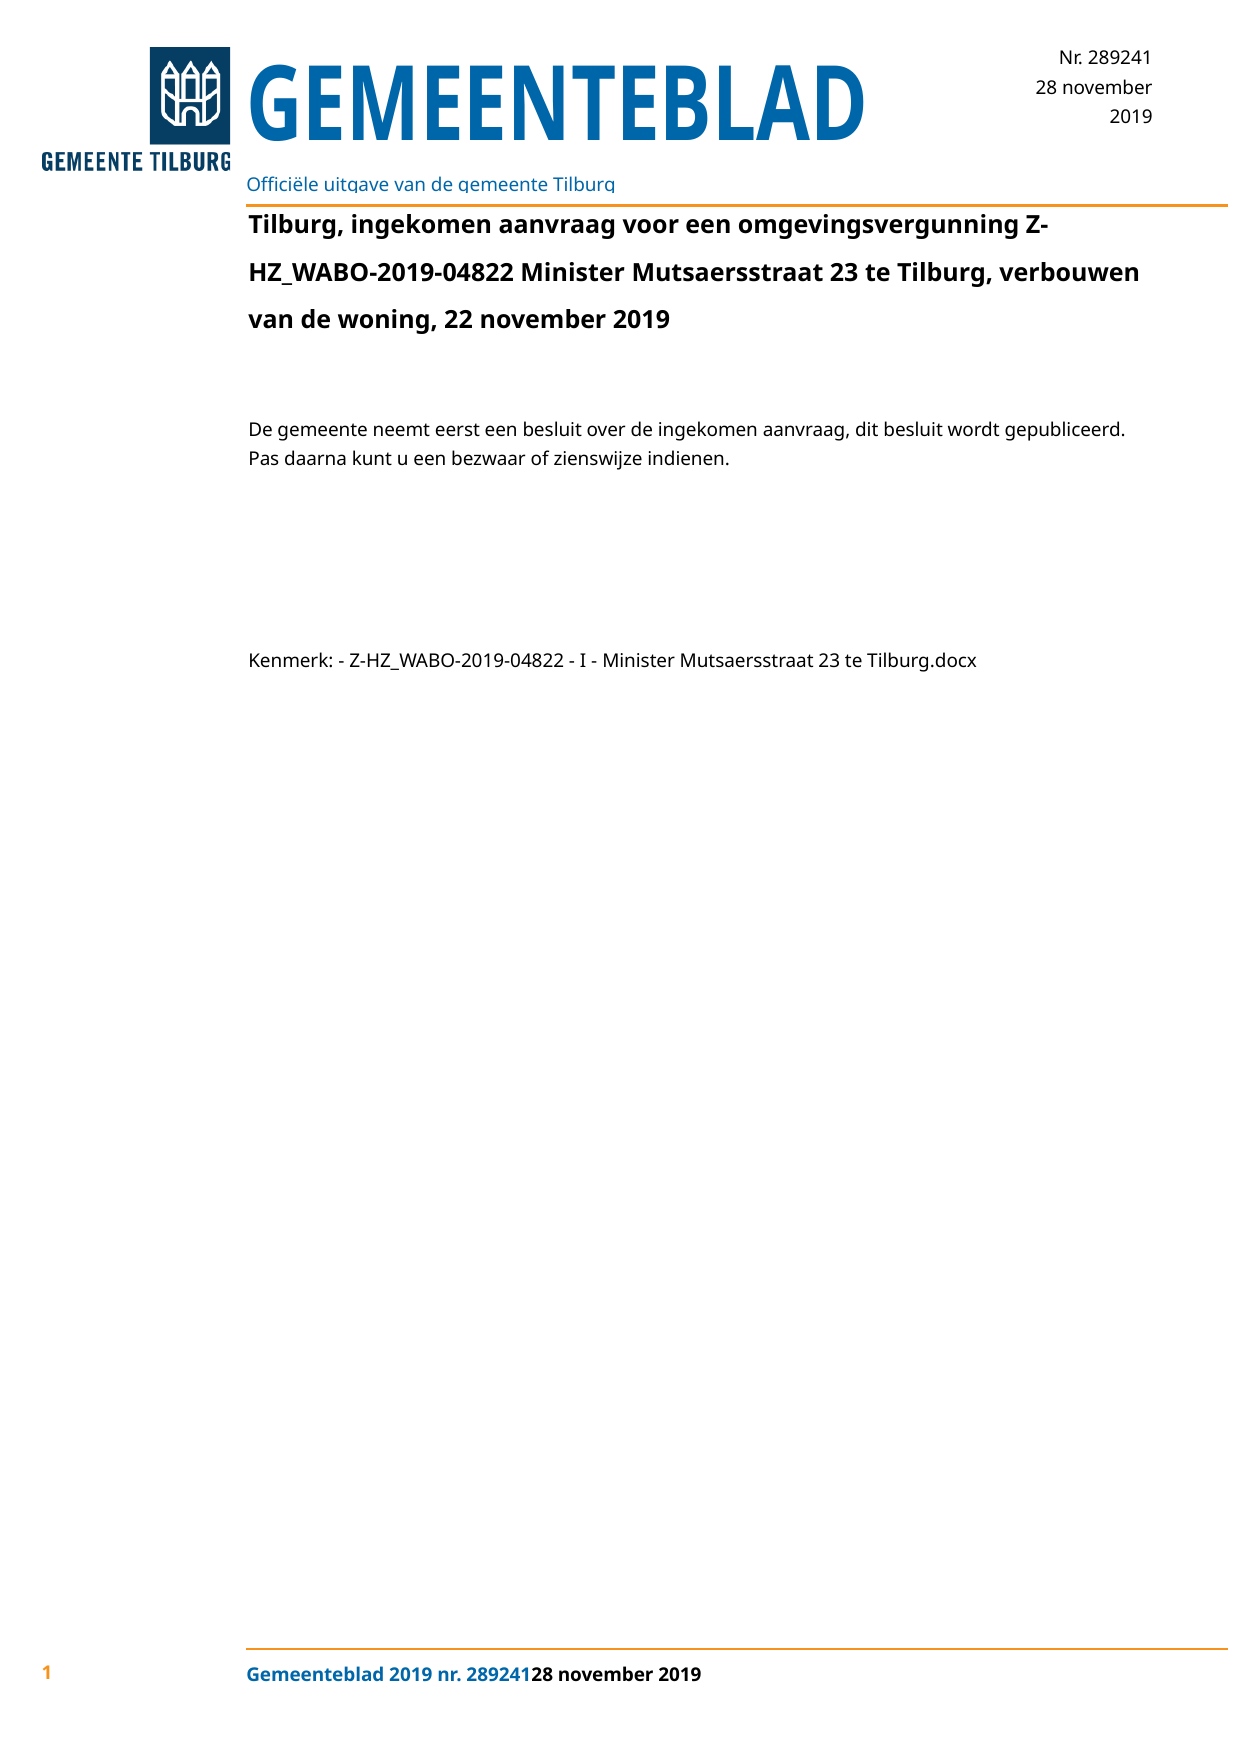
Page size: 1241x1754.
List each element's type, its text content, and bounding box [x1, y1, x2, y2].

text Kenmerk: - Z-HZ_WABO-2019-04822 - I - Minister Mutsaersstraat 23 te Tilburg.docx [248, 647, 1152, 673]
text De gemeente neemt eerst een besluit over de ingekomen aanvraag, dit besluit wordt gepubliceerd. Pas daarna kunt u een bezwaar of zienswijze indienen. [248, 416, 1152, 471]
text Tilburg, ingekomen aanvraag voor een omgevingsvergunning Z-HZ_WABO-2019-04822 Minister Mutsaersstraat 23 te Tilburg, verbouwen van de woning, 22 november 2019 [248, 207, 1152, 336]
picture [41, 47, 231, 172]
